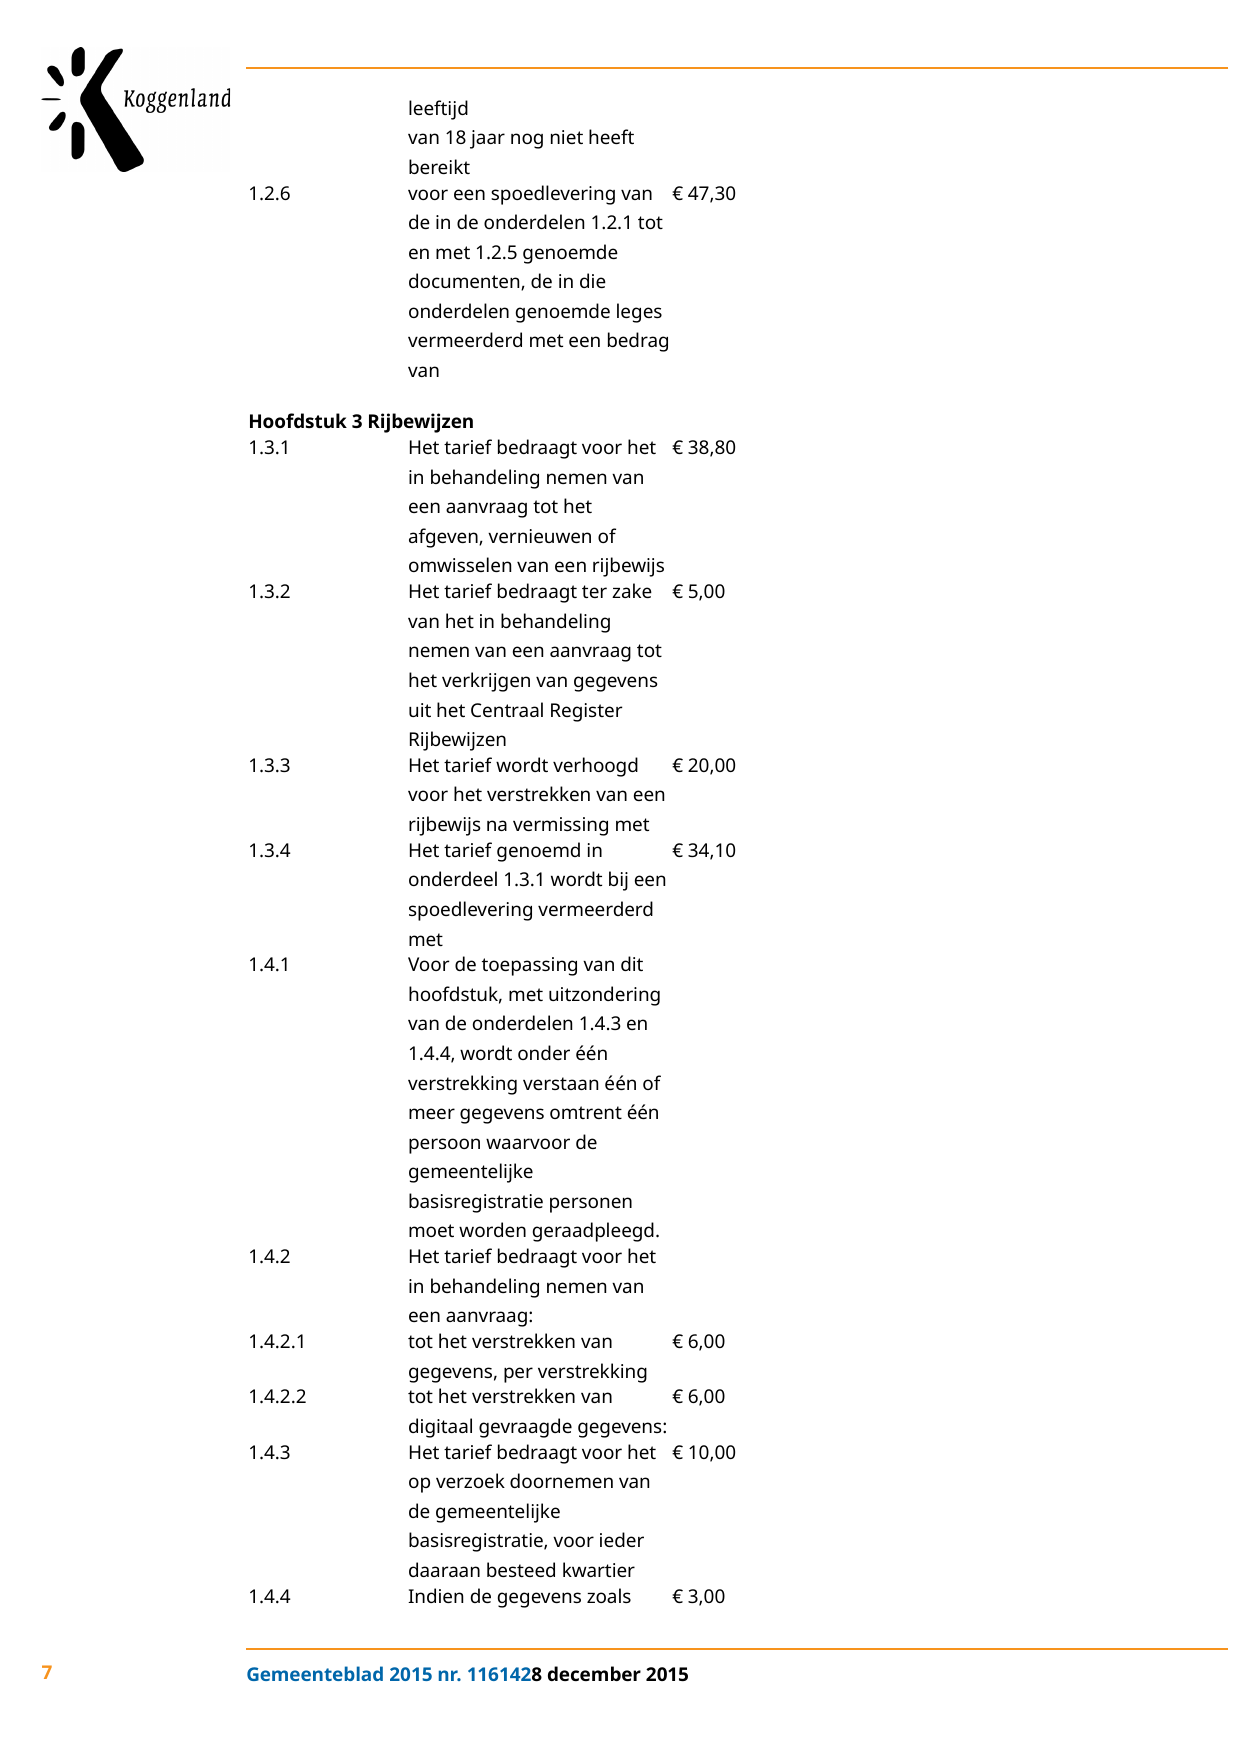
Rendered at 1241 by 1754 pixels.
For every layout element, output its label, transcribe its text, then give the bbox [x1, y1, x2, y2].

table_cell € 20,00 [672, 752, 832, 837]
table_cell [992, 95, 1152, 180]
table_cell voor een spoedlevering van de in de onderdelen 1.2.1 tot en met 1.2.5 genoemde documenten, de in die onderdelen genoemde leges vermeerderd met een bedrag van [408, 180, 672, 383]
table_cell [248, 95, 408, 180]
table_cell 1.4.4 [248, 1583, 408, 1609]
table_cell [832, 434, 992, 578]
table_cell Indien de gegevens zoals [408, 1583, 672, 1609]
table_cell 1.3.1 [248, 434, 408, 578]
table_cell [672, 409, 832, 434]
table_cell [832, 1384, 992, 1439]
table_cell € 34,10 [672, 837, 832, 951]
table_cell € 5,00 [672, 579, 832, 752]
table_cell € 10,00 [672, 1439, 832, 1583]
table_cell € 47,30 [672, 180, 832, 383]
table_cell [992, 434, 1152, 578]
table_cell [672, 383, 832, 409]
table_cell [992, 383, 1152, 409]
table_cell [672, 95, 832, 180]
table_cell [992, 579, 1152, 752]
table_cell € 6,00 [672, 1328, 832, 1384]
table_cell 1.4.2.1 [248, 1328, 408, 1384]
table_cell [992, 180, 1152, 383]
table_cell Het tarief bedraagt voor het op verzoek doornemen van de gemeentelijke basisregistratie, voor ieder daaraan besteed kwartier [408, 1439, 672, 1583]
table_cell [992, 837, 1152, 951]
table_cell [248, 383, 408, 409]
table_cell [992, 951, 1152, 1243]
table_cell [408, 383, 672, 409]
table_cell [672, 1244, 832, 1328]
table_cell 1.4.2.2 [248, 1384, 408, 1439]
table_cell [832, 1244, 992, 1328]
table_cell 1.4.1 [248, 951, 408, 1243]
table_cell Het tarief genoemd in onderdeel 1.3.1 wordt bij een spoedlevering vermeerderd met [408, 837, 672, 951]
table_cell [832, 579, 992, 752]
table_cell € 38,80 [672, 434, 832, 578]
table_cell 1.3.3 [248, 752, 408, 837]
table_cell [832, 1583, 992, 1609]
table_cell Het tarief bedraagt voor het in behandeling nemen van een aanvraag: [408, 1244, 672, 1328]
table_cell [992, 1439, 1152, 1583]
table_cell [992, 1384, 1152, 1439]
table_cell Het tarief wordt verhoogd voor het verstrekken van een rijbewijs na vermissing met [408, 752, 672, 837]
table_cell Hoofdstuk 3 Rijbewijzen [248, 409, 672, 434]
table_cell € 3,00 [672, 1583, 832, 1609]
table_cell 1.4.3 [248, 1439, 408, 1583]
table_cell [992, 1328, 1152, 1384]
picture [41, 47, 231, 172]
table_cell [992, 752, 1152, 837]
table_cell Voor de toepassing van dit hoofdstuk, met uitzondering van de onderdelen 1.4.3 en 1.4.4, wordt onder één verstrekking verstaan één of meer gegevens omtrent één persoon waarvoor de gemeentelijke basisregistratie personen moet worden geraadpleegd. [408, 951, 672, 1243]
table_cell Het tarief bedraagt voor het in behandeling nemen van een aanvraag tot het afgeven, vernieuwen of omwisselen van een rijbewijs [408, 434, 672, 578]
table_cell 1.2.6 [248, 180, 408, 383]
table_cell [672, 951, 832, 1243]
table_cell [832, 95, 992, 180]
table_cell [832, 1328, 992, 1384]
table_cell [992, 409, 1152, 434]
table_cell € 6,00 [672, 1384, 832, 1439]
table_cell [992, 1244, 1152, 1328]
table_cell [832, 180, 992, 383]
table_cell [832, 951, 992, 1243]
table_cell [992, 1583, 1152, 1609]
table_cell 1.4.2 [248, 1244, 408, 1328]
table_cell [832, 383, 992, 409]
table_cell tot het verstrekken van digitaal gevraagde gegevens: [408, 1384, 672, 1439]
table_cell tot het verstrekken van gegevens, per verstrekking [408, 1328, 672, 1384]
table_cell [832, 752, 992, 837]
table_cell [832, 837, 992, 951]
table_cell 1.3.2 [248, 579, 408, 752]
table_cell 1.3.4 [248, 837, 408, 951]
table_cell [832, 1439, 992, 1583]
table_cell Het tarief bedraagt ter zake van het in behandeling nemen van een aanvraag tot het verkrijgen van gegevens uit het Centraal Register Rijbewijzen [408, 579, 672, 752]
table_cell [832, 409, 992, 434]
table_cell leeftijd van 18 jaar nog niet heeft bereikt [408, 95, 672, 180]
